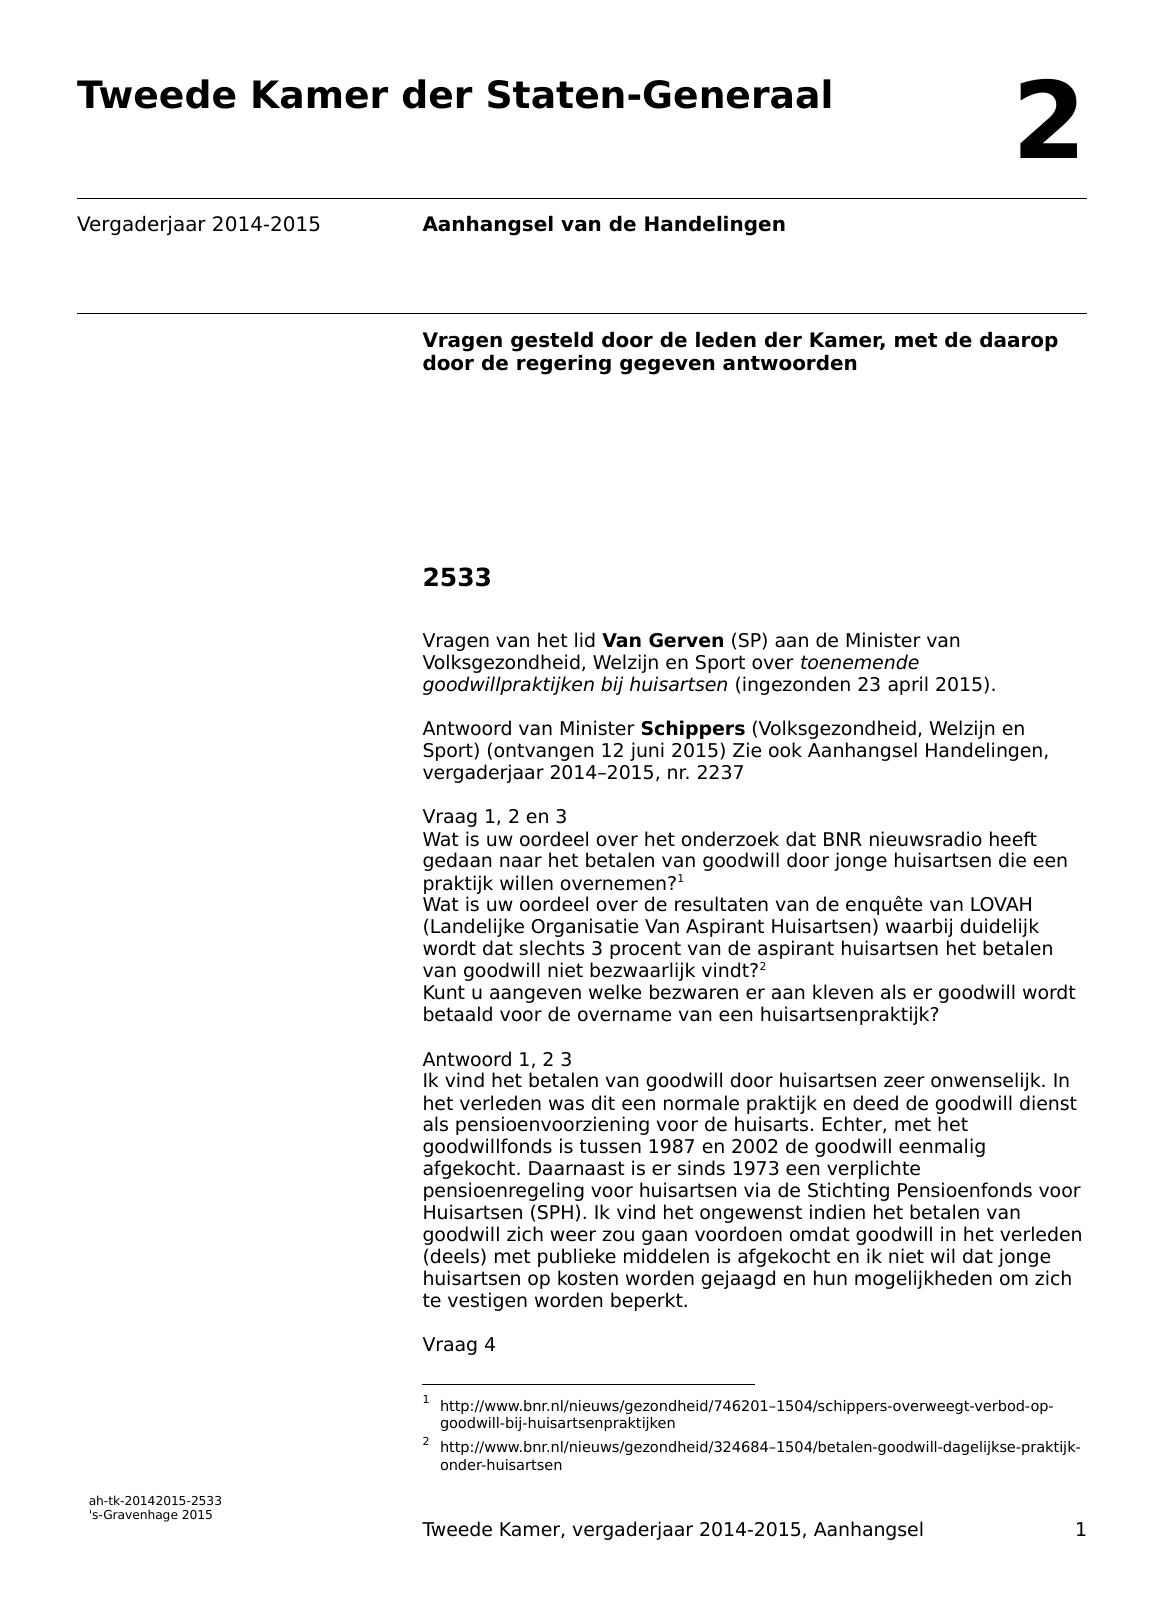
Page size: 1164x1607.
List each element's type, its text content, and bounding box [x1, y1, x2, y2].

text Vragen van het lid Van Gerven (SP) aan de Minister van Volksgezondheid, Welzijn en Sport over toenemende goodwillpraktijken bij huisartsen (ingezonden 23 april 2015). [422, 630, 1087, 696]
table_header 2 [886, 59, 1087, 198]
text ah-tk-20142015-2533 [88, 1494, 323, 1508]
text 2533 [422, 563, 1087, 592]
text Vraag 1, 2 en 3 [422, 806, 1087, 828]
text Kunt u aangeven welke bezwaren er aan kleven als er goodwill wordt betaald voor de overname van een huisartsenpraktijk? [422, 982, 1087, 1026]
table_cell Vergaderjaar 2014-2015 [77, 199, 422, 313]
text Wat is uw oordeel over het onderzoek dat BNR nieuwsradio heeft gedaan naar het betalen van goodwill door jonge huisartsen die een praktijk willen overnemen? [422, 828, 1087, 894]
text http://www.bnr.nl/nieuws/gezondheid/324684–1504/betalen-goodwill-dagelijkse-praktijk-onder-huisartsen [422, 1435, 1087, 1474]
text Ik vind het betalen van goodwill door huisartsen zeer onwenselijk. In het verleden was dit een normale praktijk en deed de goodwill dienst als pensioenvoorziening voor de huisarts. Echter, met het goodwillfonds is tussen 1987 en 2002 de goodwill eenmalig afgekocht. Daarnaast is er sinds 1973 een verplichte pensioenregeling voor huisartsen via de Stichting Pensioenfonds voor Huisartsen (SPH). Ik vind het ongewenst indien het betalen van goodwill zich weer zou gaan voordoen omdat goodwill in het verleden (deels) met publieke middelen is afgekocht en ik niet wil dat jonge huisartsen op kosten worden gejaagd en hun mogelijkheden om zich te vestigen worden beperkt. [422, 1070, 1087, 1312]
table_header Tweede Kamer der Staten-Generaal [77, 59, 886, 198]
table_cell Vragen gesteld door de leden der Kamer, met de daarop door de regering gegeven antwoorden [422, 314, 1087, 375]
table_cell Aanhangsel van de Handelingen [422, 199, 1087, 313]
text Antwoord van Minister Schippers (Volksgezondheid, Welzijn en Sport) (ontvangen 12 juni 2015) Zie ook Aanhangsel Handelingen, vergaderjaar 2014–2015, nr. 2237 [422, 718, 1087, 784]
text Antwoord 1, 2 3 [422, 1048, 1087, 1070]
table_cell [77, 314, 422, 375]
text Vraag 4 [422, 1334, 1087, 1356]
text Wat is uw oordeel over de resultaten van de enquête van LOVAH (Landelijke Organisatie Van Aspirant Huisartsen) waarbij duidelijk wordt dat slechts 3 procent van de aspirant huisartsen het betalen van goodwill niet bezwaarlijk vindt? [422, 894, 1087, 982]
text http://www.bnr.nl/nieuws/gezondheid/746201–1504/schippers-overweegt-verbod-op-goodwill-bij-huisartsenpraktijken [422, 1393, 1087, 1432]
text 's-Gravenhage 2015 [88, 1508, 323, 1522]
